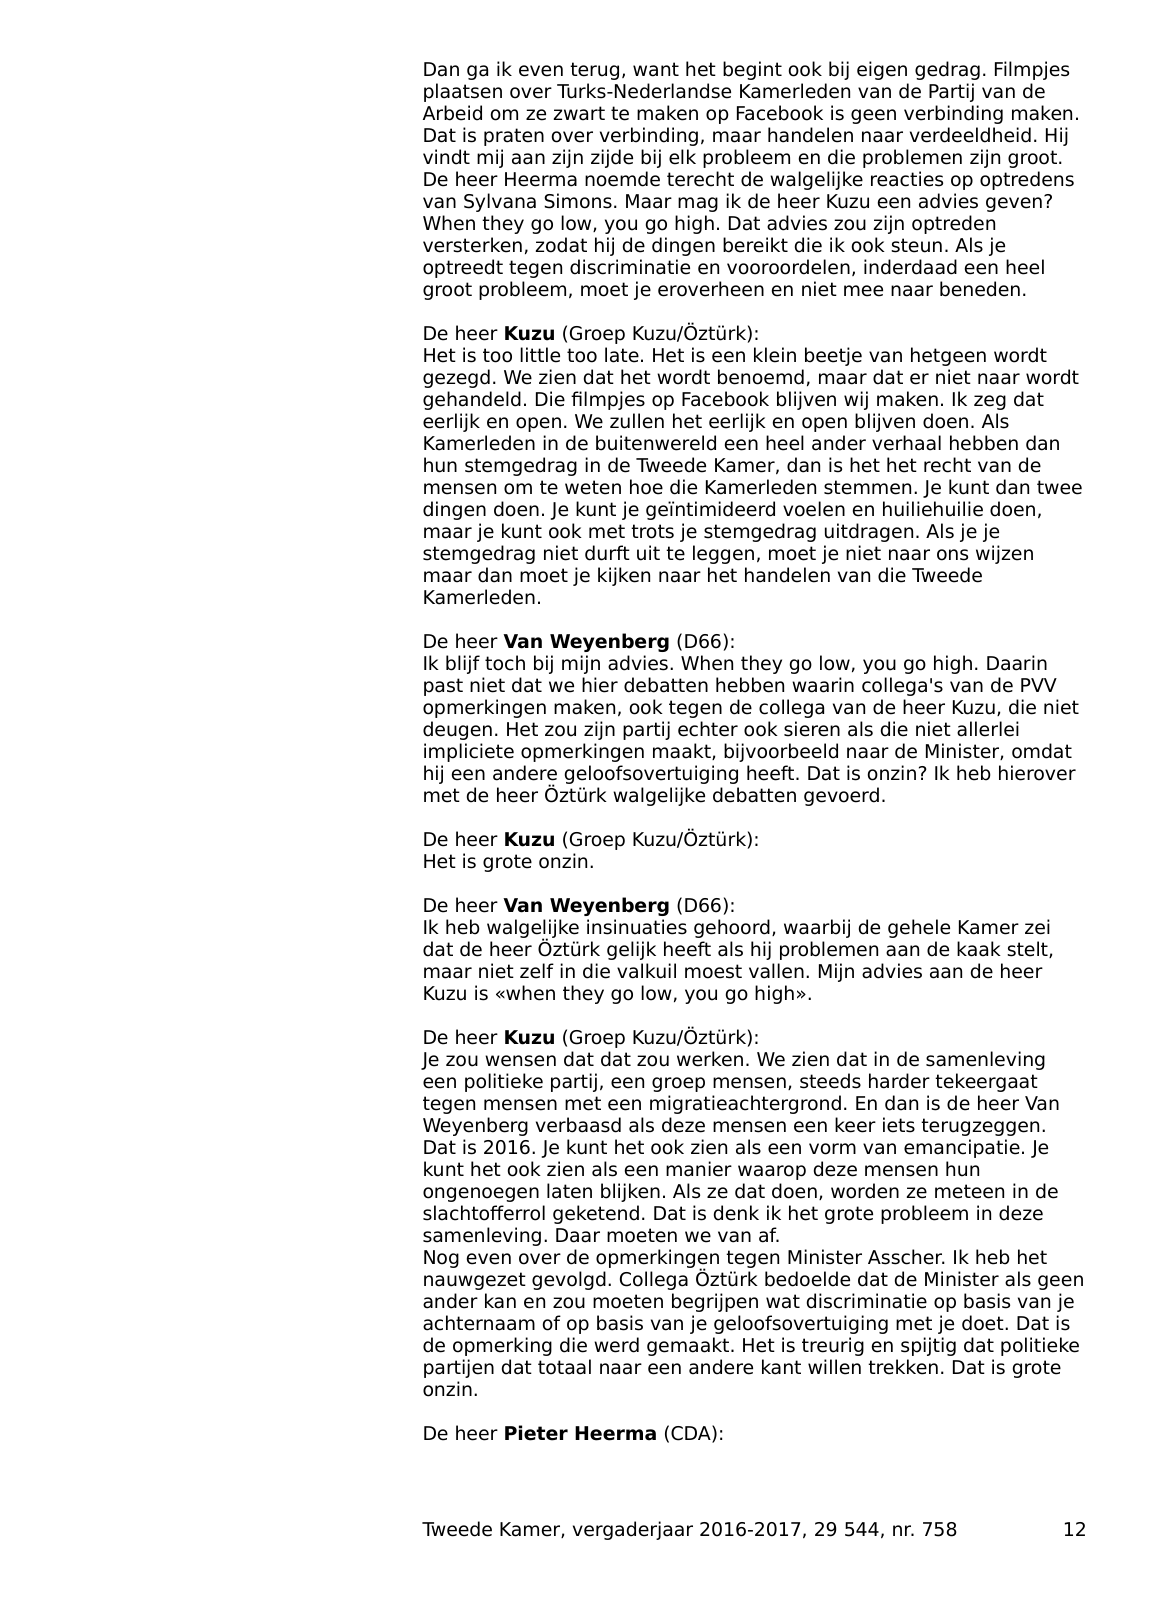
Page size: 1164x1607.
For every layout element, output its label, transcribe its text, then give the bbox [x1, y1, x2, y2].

text De heer Van Weyenberg (D66): [422, 895, 1087, 917]
text De heer Kuzu (Groep Kuzu/Öztürk): [422, 829, 1087, 851]
text Dan ga ik even terug, want het begint ook bij eigen gedrag. Filmpjes plaatsen over Turks-Nederlandse Kamerleden van de Partij van de Arbeid om ze zwart te maken op Facebook is geen verbinding maken. Dat is praten over verbinding, maar handelen naar verdeeldheid. Hij vindt mij aan zijn zijde bij elk probleem en die problemen zijn groot. De heer Heerma noemde terecht de walgelijke reacties op optredens van Sylvana Simons. Maar mag ik de heer Kuzu een advies geven? When they go low, you go high. Dat advies zou zijn optreden versterken, zodat hij de dingen bereikt die ik ook steun. Als je optreedt tegen discriminatie en vooroordelen, inderdaad een heel groot probleem, moet je eroverheen en niet mee naar beneden. [422, 59, 1087, 301]
text Ik heb walgelijke insinuaties gehoord, waarbij de gehele Kamer zei dat de heer Öztürk gelijk heeft als hij problemen aan de kaak stelt, maar niet zelf in die valkuil moest vallen. Mijn advies aan de heer Kuzu is «when they go low, you go high». [422, 917, 1087, 1005]
text Ik blijf toch bij mijn advies. When they go low, you go high. Daarin past niet dat we hier debatten hebben waarin collega's van de PVV opmerkingen maken, ook tegen de collega van de heer Kuzu, die niet deugen. Het zou zijn partij echter ook sieren als die niet allerlei impliciete opmerkingen maakt, bijvoorbeeld naar de Minister, omdat hij een andere geloofsovertuiging heeft. Dat is onzin? Ik heb hierover met de heer Öztürk walgelijke debatten gevoerd. [422, 653, 1087, 807]
text Het is too little too late. Het is een klein beetje van hetgeen wordt gezegd. We zien dat het wordt benoemd, maar dat er niet naar wordt gehandeld. Die filmpjes op Facebook blijven wij maken. Ik zeg dat eerlijk en open. We zullen het eerlijk en open blijven doen. Als Kamerleden in de buitenwereld een heel ander verhaal hebben dan hun stemgedrag in de Tweede Kamer, dan is het het recht van de mensen om te weten hoe die Kamerleden stemmen. Je kunt dan twee dingen doen. Je kunt je geïntimideerd voelen en huiliehuilie doen, maar je kunt ook met trots je stemgedrag uitdragen. Als je je stemgedrag niet durft uit te leggen, moet je niet naar ons wijzen maar dan moet je kijken naar het handelen van die Tweede Kamerleden. [422, 345, 1087, 609]
text De heer Kuzu (Groep Kuzu/Öztürk): [422, 1027, 1087, 1049]
text Nog even over de opmerkingen tegen Minister Asscher. Ik heb het nauwgezet gevolgd. Collega Öztürk bedoelde dat de Minister als geen ander kan en zou moeten begrijpen wat discriminatie op basis van je achternaam of op basis van je geloofsovertuiging met je doet. Dat is de opmerking die werd gemaakt. Het is treurig en spijtig dat politieke partijen dat totaal naar een andere kant willen trekken. Dat is grote onzin. [422, 1247, 1087, 1401]
text De heer Kuzu (Groep Kuzu/Öztürk): [422, 323, 1087, 345]
text Je zou wensen dat dat zou werken. We zien dat in de samenleving een politieke partij, een groep mensen, steeds harder tekeergaat tegen mensen met een migratieachtergrond. En dan is de heer Van Weyenberg verbaasd als deze mensen een keer iets terugzeggen. Dat is 2016. Je kunt het ook zien als een vorm van emancipatie. Je kunt het ook zien als een manier waarop deze mensen hun ongenoegen laten blijken. Als ze dat doen, worden ze meteen in de slachtofferrol geketend. Dat is denk ik het grote probleem in deze samenleving. Daar moeten we van af. [422, 1049, 1087, 1247]
text De heer Van Weyenberg (D66): [422, 631, 1087, 653]
text Het is grote onzin. [422, 851, 1087, 873]
text De heer Pieter Heerma (CDA): [422, 1423, 1087, 1445]
